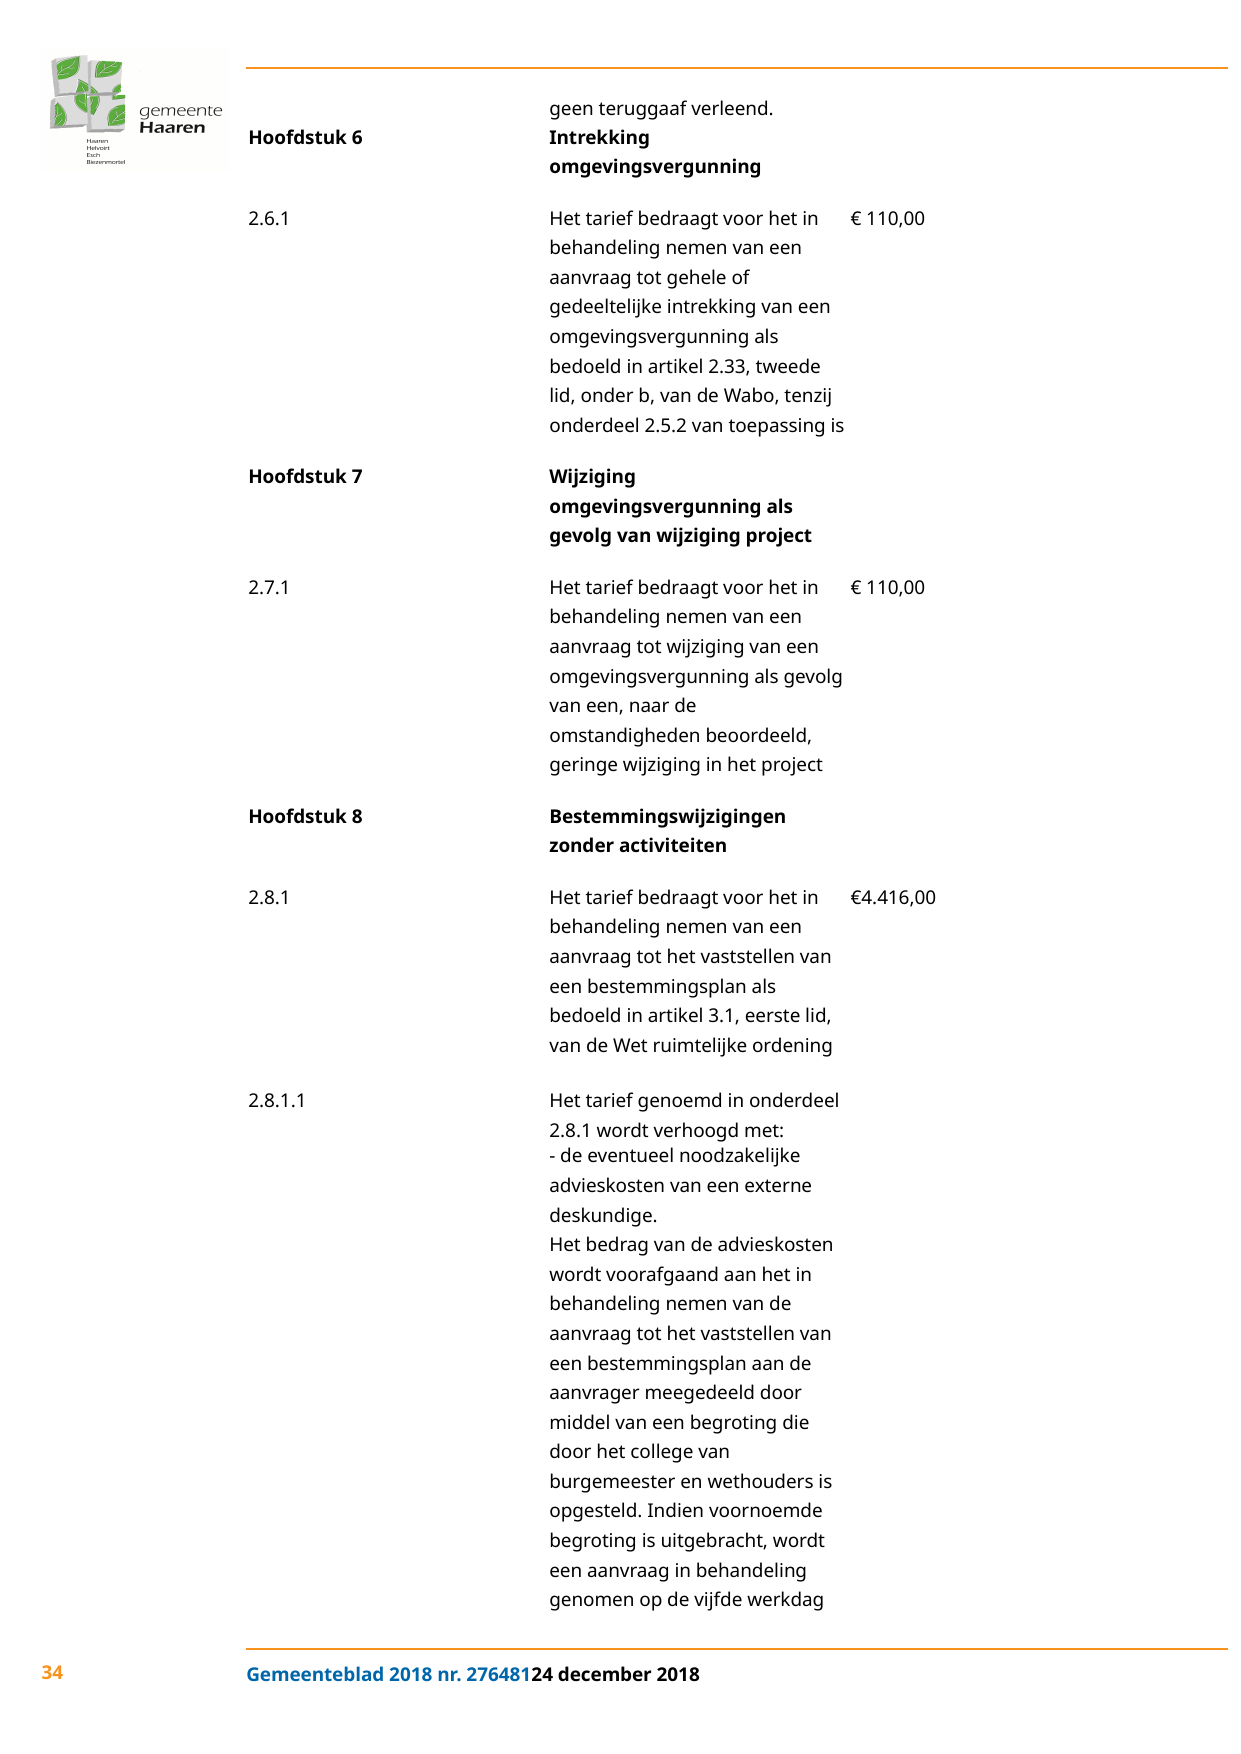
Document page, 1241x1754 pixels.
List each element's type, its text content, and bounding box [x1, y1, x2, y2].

table_cell [248, 1143, 549, 1612]
table_cell Wijziging omgevingsvergunning als gevolg van wijziging project [549, 464, 850, 548]
table_cell Bestemmingswijzigingen zonder activiteiten [549, 803, 850, 858]
table_cell [549, 858, 850, 884]
table_cell 2.6.1 [248, 205, 549, 438]
table_cell Het tarief bedraagt voor het in behandeling nemen van een aanvraag tot het vaststellen van een bestemmingsplan als bedoeld in artikel 3.1, eerste lid, van de Wet ruimtelijke ordening [549, 884, 850, 1058]
table_cell [850, 803, 1152, 858]
table_cell [549, 438, 850, 463]
table_cell [850, 95, 1152, 121]
table_cell [850, 179, 1152, 205]
table_cell [248, 548, 549, 574]
table_cell € 110,00 [850, 205, 1152, 438]
table_header [850, 124, 1152, 179]
table_cell [248, 777, 549, 803]
table_header Intrekking omgevingsvergunning [549, 124, 850, 179]
picture [41, 47, 231, 172]
table_cell Hoofdstuk 7 [248, 464, 549, 548]
table_cell [850, 1143, 1152, 1612]
table_cell [850, 548, 1152, 574]
table_cell [549, 179, 850, 205]
table_cell geen teruggaaf verleend. [549, 95, 850, 121]
table_cell - de eventueel noodzakelijke advieskosten van een externe deskundige. Het bedrag van de advieskosten wordt voorafgaand aan het in behandeling nemen van de aanvraag tot het vaststellen van een bestemmingsplan aan de aanvrager meegedeeld door middel van een begroting die door het college van burgemeester en wethouders is opgesteld. Indien voornoemde begroting is uitgebracht, wordt een aanvraag in behandeling genomen op de vijfde werkdag [549, 1143, 850, 1612]
table_cell [248, 858, 549, 884]
table_cell 2.7.1 [248, 574, 549, 777]
table_cell Het tarief genoemd in onderdeel 2.8.1 wordt verhoogd met: [549, 1058, 850, 1143]
table_cell €4.416,00 [850, 884, 1152, 1058]
table_cell [549, 777, 850, 803]
table_cell Het tarief bedraagt voor het in behandeling nemen van een aanvraag tot gehele of gedeeltelijke intrekking van een omgevingsvergunning als bedoeld in artikel 2.33, tweede lid, onder b, van de Wabo, tenzij onderdeel 2.5.2 van toepassing is [549, 205, 850, 438]
table_cell [248, 438, 549, 463]
table_cell € 110,00 [850, 574, 1152, 777]
table_cell [549, 548, 850, 574]
table_cell [850, 464, 1152, 548]
table_cell 2.8.1 [248, 884, 549, 1058]
table_cell Het tarief bedraagt voor het in behandeling nemen van een aanvraag tot wijziging van een omgevingsvergunning als gevolg van een, naar de omstandigheden beoordeeld, geringe wijziging in het project [549, 574, 850, 777]
table_header Hoofdstuk 6 [248, 124, 549, 179]
table_cell [850, 438, 1152, 463]
table_cell [248, 179, 549, 205]
table_cell 2.8.1.1 [248, 1058, 549, 1143]
table_cell [248, 95, 549, 121]
table_cell [850, 858, 1152, 884]
table_cell [850, 1058, 1152, 1143]
table_cell Hoofdstuk 8 [248, 803, 549, 858]
table_cell [850, 777, 1152, 803]
